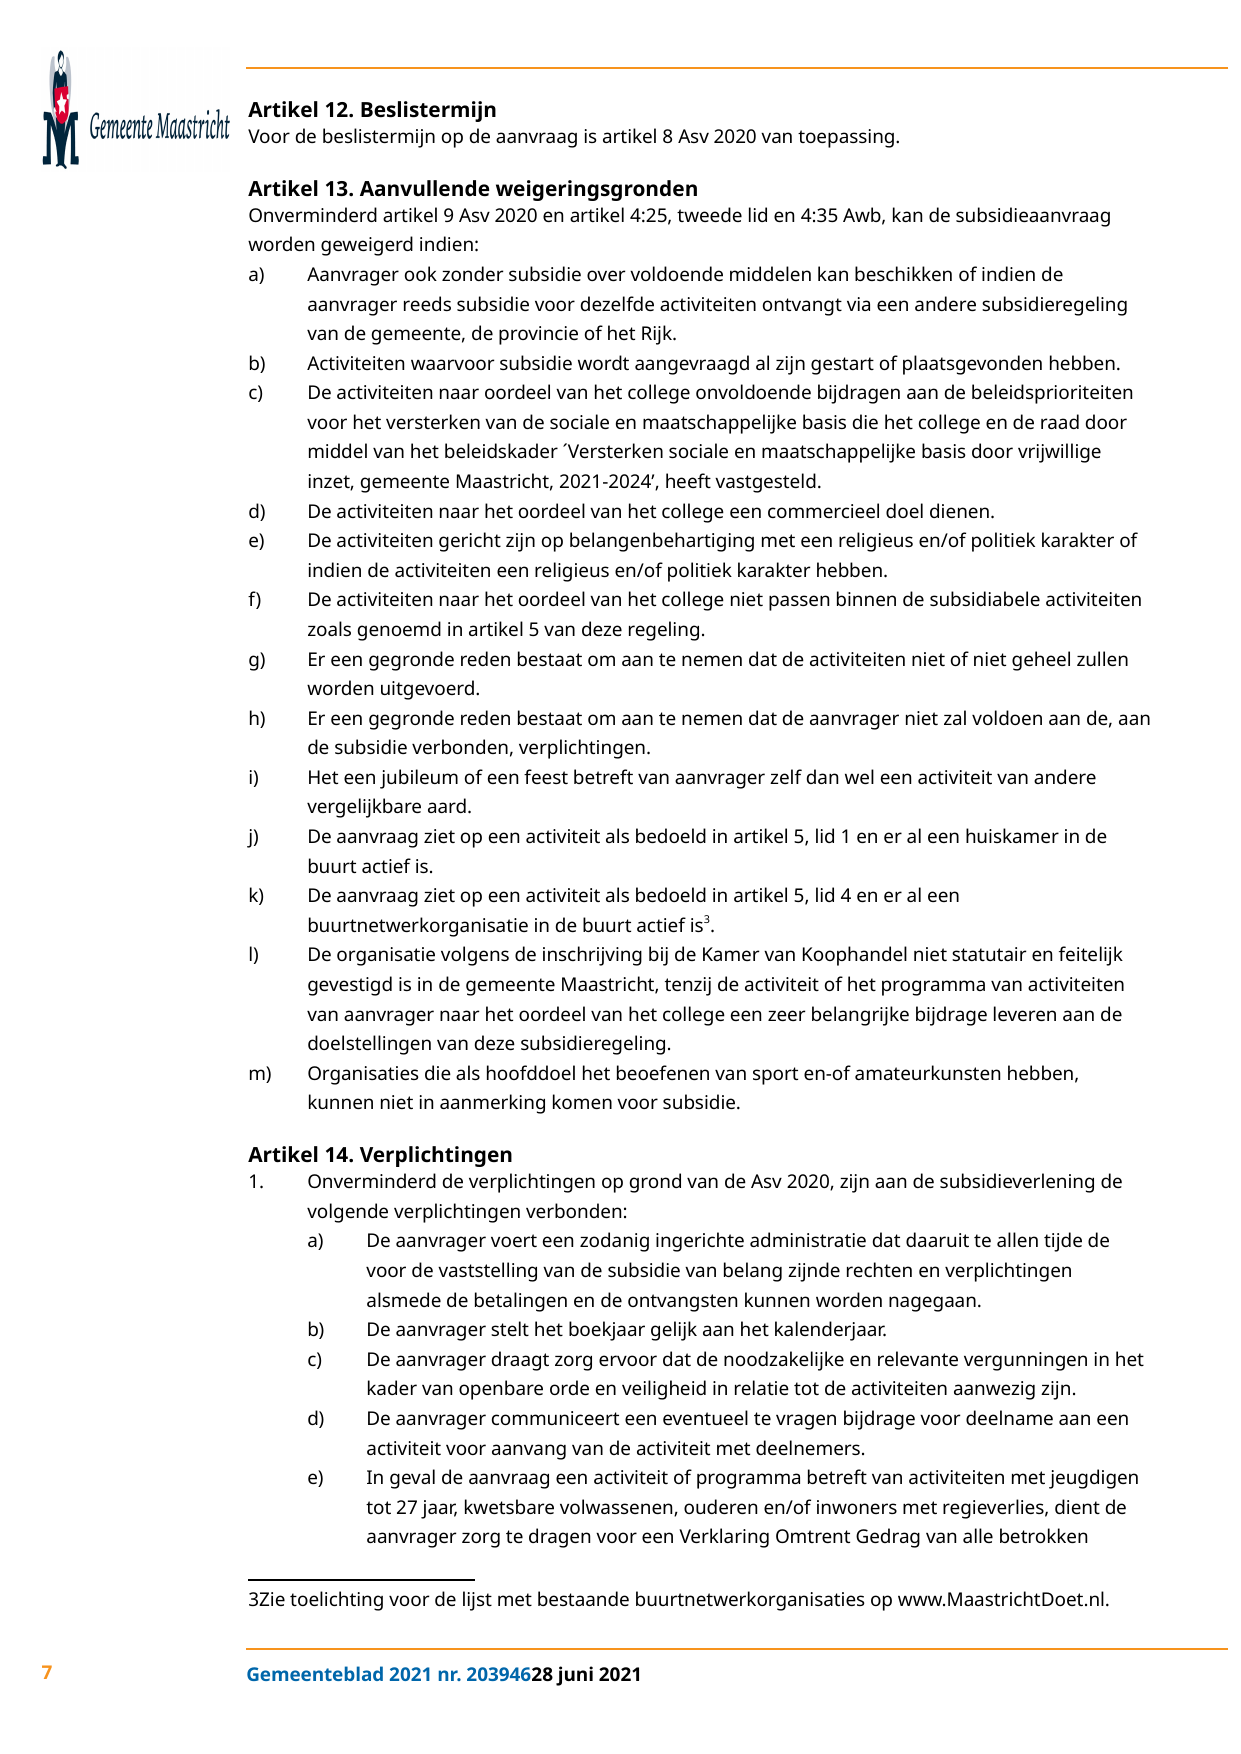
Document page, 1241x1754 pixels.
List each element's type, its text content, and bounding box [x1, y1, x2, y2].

list De aanvrager draagt zorg ervoor dat de noodzakelijke en relevante vergunningen in het kader van openbare orde en veiligheid in relatie tot de activiteiten aanwezig zijn. [307, 1346, 1152, 1401]
list De aanvrager voert een zodanig ingerichte administratie dat daaruit te allen tijde de voor de vaststelling van de subsidie van belang zijnde rechten en verplichtingen alsmede de betalingen en de ontvangsten kunnen worden nagegaan. [307, 1228, 1152, 1312]
text Artikel 13. Aanvullende weigeringsgronden [248, 174, 1152, 202]
list Aanvrager ook zonder subsidie over voldoende middelen kan beschikken of indien de aanvrager reeds subsidie voor dezelfde activiteiten ontvangt via een andere subsidieregeling van de gemeente, de provincie of het Rijk. [248, 261, 1152, 346]
list Onverminderd de verplichtingen op grond van de Asv 2020, zijn aan de subsidieverlening de volgende verplichtingen verbonden: [248, 1168, 1152, 1224]
list De aanvrager communiceert een eventueel te vragen bijdrage voor deelname aan een activiteit voor aanvang van de activiteit met deelnemers. [307, 1405, 1152, 1460]
list Activiteiten waarvoor subsidie wordt aangevraagd al zijn gestart of plaatsgevonden hebben. [248, 350, 1152, 376]
text Artikel 14. Verplichtingen [248, 1140, 1152, 1168]
picture [41, 47, 231, 172]
list Zie toelichting voor de lijst met bestaande buurtnetwerkorganisaties op www.MaastrichtDoet.nl. [248, 1586, 1152, 1612]
list De activiteiten naar oordeel van het college onvoldoende bijdragen aan de beleidsprioriteiten voor het versterken van de sociale en maatschappelijke basis die het college en de raad door middel van het beleidskader ´Versterken sociale en maatschappelijke basis door vrijwillige inzet, gemeente Maastricht, 2021-2024’, heeft vastgesteld. [248, 379, 1152, 494]
text Onverminderd artikel 9 Asv 2020 en artikel 4:25, tweede lid en 4:35 Awb, kan de subsidieaanvraag worden geweigerd indien: [248, 202, 1152, 257]
list In geval de aanvraag een activiteit of programma betreft van activiteiten met jeugdigen tot 27 jaar, kwetsbare volwassenen, ouderen en/of inwoners met regieverlies, dient de aanvrager zorg te dragen voor een Verklaring Omtrent Gedrag van alle betrokken [307, 1464, 1152, 1549]
list Er een gegronde reden bestaat om aan te nemen dat de aanvrager niet zal voldoen aan de, aan de subsidie verbonden, verplichtingen. [248, 705, 1152, 760]
list Het een jubileum of een feest betreft van aanvrager zelf dan wel een activiteit van andere vergelijkbare aard. [248, 764, 1152, 819]
list De aanvrager stelt het boekjaar gelijk aan het kalenderjaar. [307, 1316, 1152, 1342]
list Er een gegronde reden bestaat om aan te nemen dat de activiteiten niet of niet geheel zullen worden uitgevoerd. [248, 646, 1152, 701]
text Artikel 12. Beslistermijn [248, 95, 1152, 123]
list De activiteiten naar het oordeel van het college een commercieel doel dienen. [248, 498, 1152, 524]
list De activiteiten gericht zijn op belangenbehartiging met een religieus en/of politiek karakter of indien de activiteiten een religieus en/of politiek karakter hebben. [248, 527, 1152, 583]
list De activiteiten naar het oordeel van het college niet passen binnen de subsidiabele activiteiten zoals genoemd in artikel 5 van deze regeling. [248, 587, 1152, 642]
list De organisatie volgens de inschrijving bij de Kamer van Koophandel niet statutair en feitelijk gevestigd is in de gemeente Maastricht, tenzij de activiteit of het programma van activiteiten van aanvrager naar het oordeel van het college een zeer belangrijke bijdrage leveren aan de doelstellingen van deze subsidieregeling. [248, 942, 1152, 1056]
list De aanvraag ziet op een activiteit als bedoeld in artikel 5, lid 1 en er al een huiskamer in de buurt actief is. [248, 823, 1152, 879]
list Organisaties die als hoofddoel het beoefenen van sport en-of amateurkunsten hebben, kunnen niet in aanmerking komen voor subsidie. [248, 1060, 1152, 1115]
list De aanvraag ziet op een activiteit als bedoeld in artikel 5, lid 4 en er al een buurtnetwerkorganisatie in de buurt actief is. [248, 882, 1152, 938]
text Voor de beslistermijn op de aanvraag is artikel 8 Asv 2020 van toepassing. [248, 123, 1152, 149]
